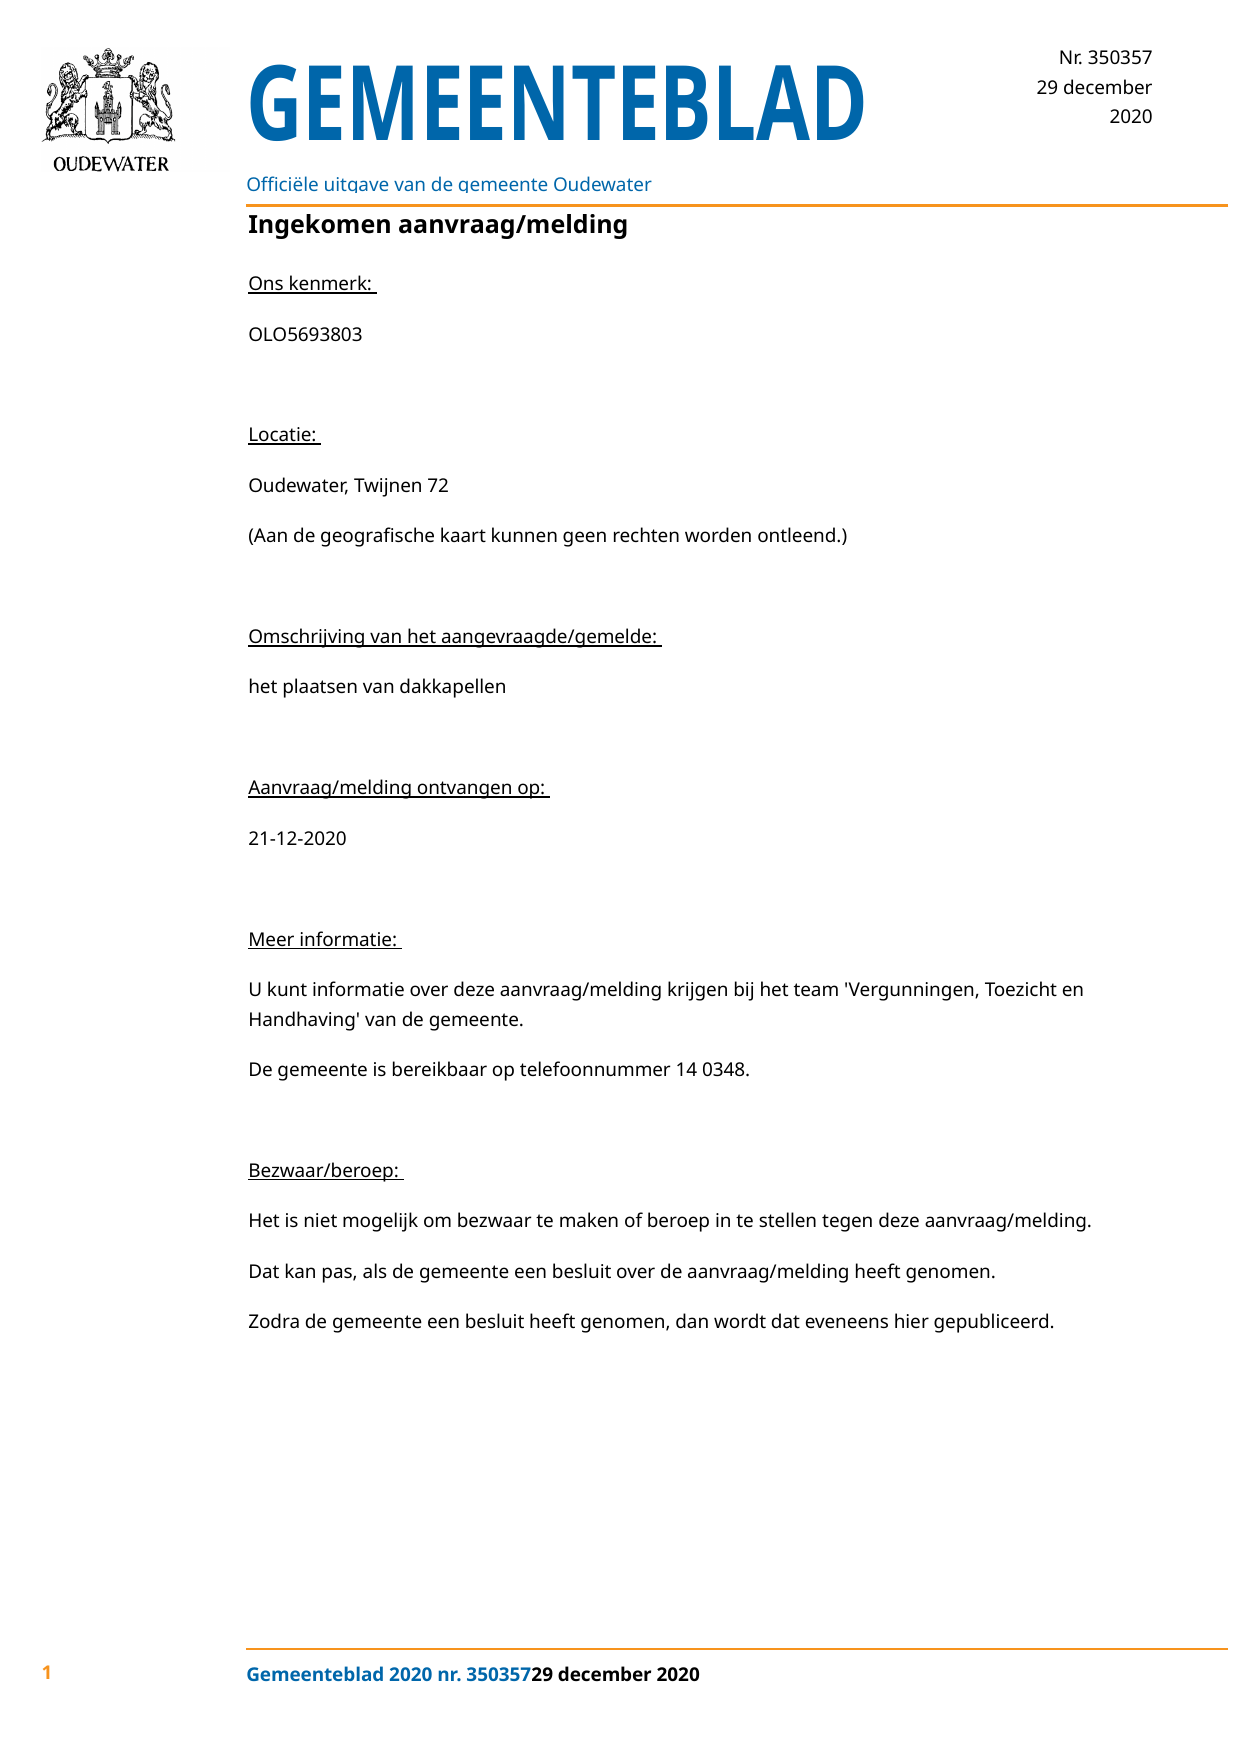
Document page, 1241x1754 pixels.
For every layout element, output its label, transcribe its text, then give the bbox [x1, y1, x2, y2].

text Oudewater, Twijnen 72 [248, 472, 1152, 498]
text Het is niet mogelijk om bezwaar te maken of beroep in te stellen tegen deze aanvraag/melding. [248, 1207, 1152, 1233]
text 21-12-2020 [248, 825, 1152, 851]
text (Aan de geografische kaart kunnen geen rechten worden ontleend.) [248, 522, 1152, 548]
text Ons kenmerk: [248, 270, 1152, 296]
text Bezwaar/beroep: [248, 1157, 1152, 1183]
text Ingekomen aanvraag/melding [248, 207, 1152, 241]
text U kunt informatie over deze aanvraag/melding krijgen bij het team 'Vergunningen, Toezicht en Handhaving' van de gemeente. [248, 976, 1152, 1031]
text Aanvraag/melding ontvangen op: [248, 774, 1152, 800]
text De gemeente is bereikbaar op telefoonnummer 14 0348. [248, 1056, 1152, 1082]
picture [41, 47, 231, 172]
text Omschrijving van het aangevraagde/gemelde: [248, 623, 1152, 649]
text het plaatsen van dakkapellen [248, 674, 1152, 699]
text Locatie: [248, 422, 1152, 447]
text OLO5693803 [248, 321, 1152, 346]
text Zodra de gemeente een besluit heeft genomen, dan wordt dat eveneens hier gepubliceerd. [248, 1308, 1152, 1334]
text Dat kan pas, als de gemeente een besluit over de aanvraag/melding heeft genomen. [248, 1258, 1152, 1283]
text Meer informatie: [248, 926, 1152, 951]
